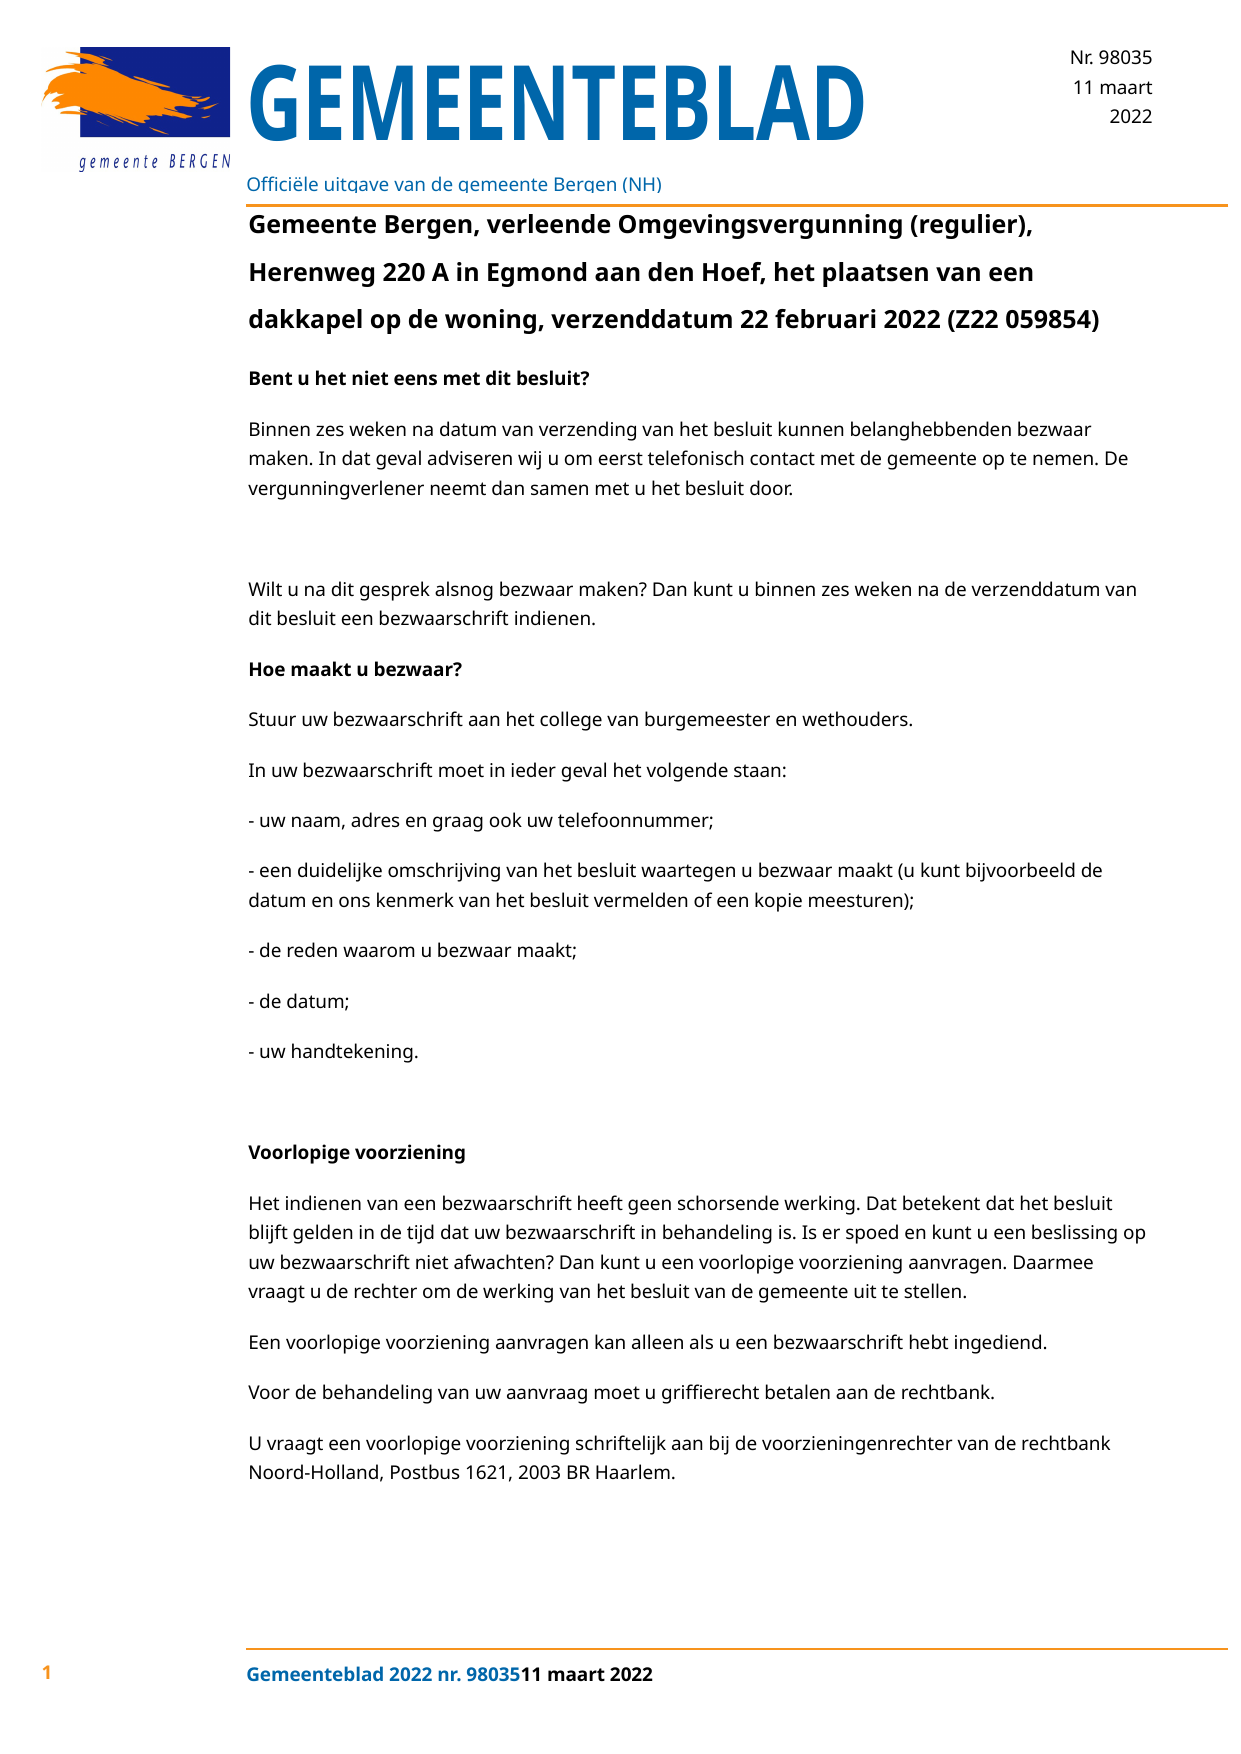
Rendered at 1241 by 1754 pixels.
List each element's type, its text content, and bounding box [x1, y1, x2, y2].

text In uw bezwaarschrift moet in ieder geval het volgende staan: [248, 757, 1152, 782]
text Het indienen van een bezwaarschrift heeft geen schorsende werking. Dat betekent dat het besluit blijft gelden in de tijd dat uw bezwaarschrift in behandeling is. Is er spoed en kunt u een beslissing op uw bezwaarschrift niet afwachten? Dan kunt u een voorlopige voorziening aanvragen. Daarmee vraagt u de rechter om de werking van het besluit van de gemeente uit te stellen. [248, 1190, 1152, 1304]
text U vraagt een voorlopige voorziening schriftelijk aan bij de voorzieningenrechter van de rechtbank Noord-Holland, Postbus 1621, 2003 BR Haarlem. [248, 1430, 1152, 1485]
text Voor de behandeling van uw aanvraag moet u griffierecht betalen aan de rechtbank. [248, 1379, 1152, 1405]
text - de reden waarom u bezwaar maakt; [248, 938, 1152, 963]
text Binnen zes weken na datum van verzending van het besluit kunnen belanghebbenden bezwaar maken. In dat geval adviseren wij u om eerst telefonisch contact met de gemeente op te nemen. De vergunningverlener neemt dan samen met u het besluit door. [248, 416, 1152, 501]
text Een voorlopige voorziening aanvragen kan alleen als u een bezwaarschrift hebt ingediend. [248, 1329, 1152, 1354]
text - de datum; [248, 988, 1152, 1014]
text - uw naam, adres en graag ook uw telefoonnummer; [248, 807, 1152, 833]
text Hoe maakt u bezwaar? [248, 656, 1152, 682]
text Wilt u na dit gesprek alsnog bezwaar maken? Dan kunt u binnen zes weken na de verzenddatum van dit besluit een bezwaarschrift indienen. [248, 576, 1152, 631]
text - een duidelijke omschrijving van het besluit waartegen u bezwaar maakt (u kunt bijvoorbeeld de datum en ons kenmerk van het besluit vermelden of een kopie meesturen); [248, 858, 1152, 913]
text Stuur uw bezwaarschrift aan het college van burgemeester en wethouders. [248, 706, 1152, 732]
text Voorlopige voorziening [248, 1139, 1152, 1165]
text Bent u het niet eens met dit besluit? [248, 366, 1152, 391]
picture [41, 47, 231, 172]
text - uw handtekening. [248, 1038, 1152, 1064]
text Gemeente Bergen, verleende Omgevingsvergunning (regulier), Herenweg 220 A in Egmond aan den Hoef, het plaatsen van een dakkapel op de woning, verzenddatum 22 februari 2022 (Z22 059854) [248, 207, 1152, 336]
